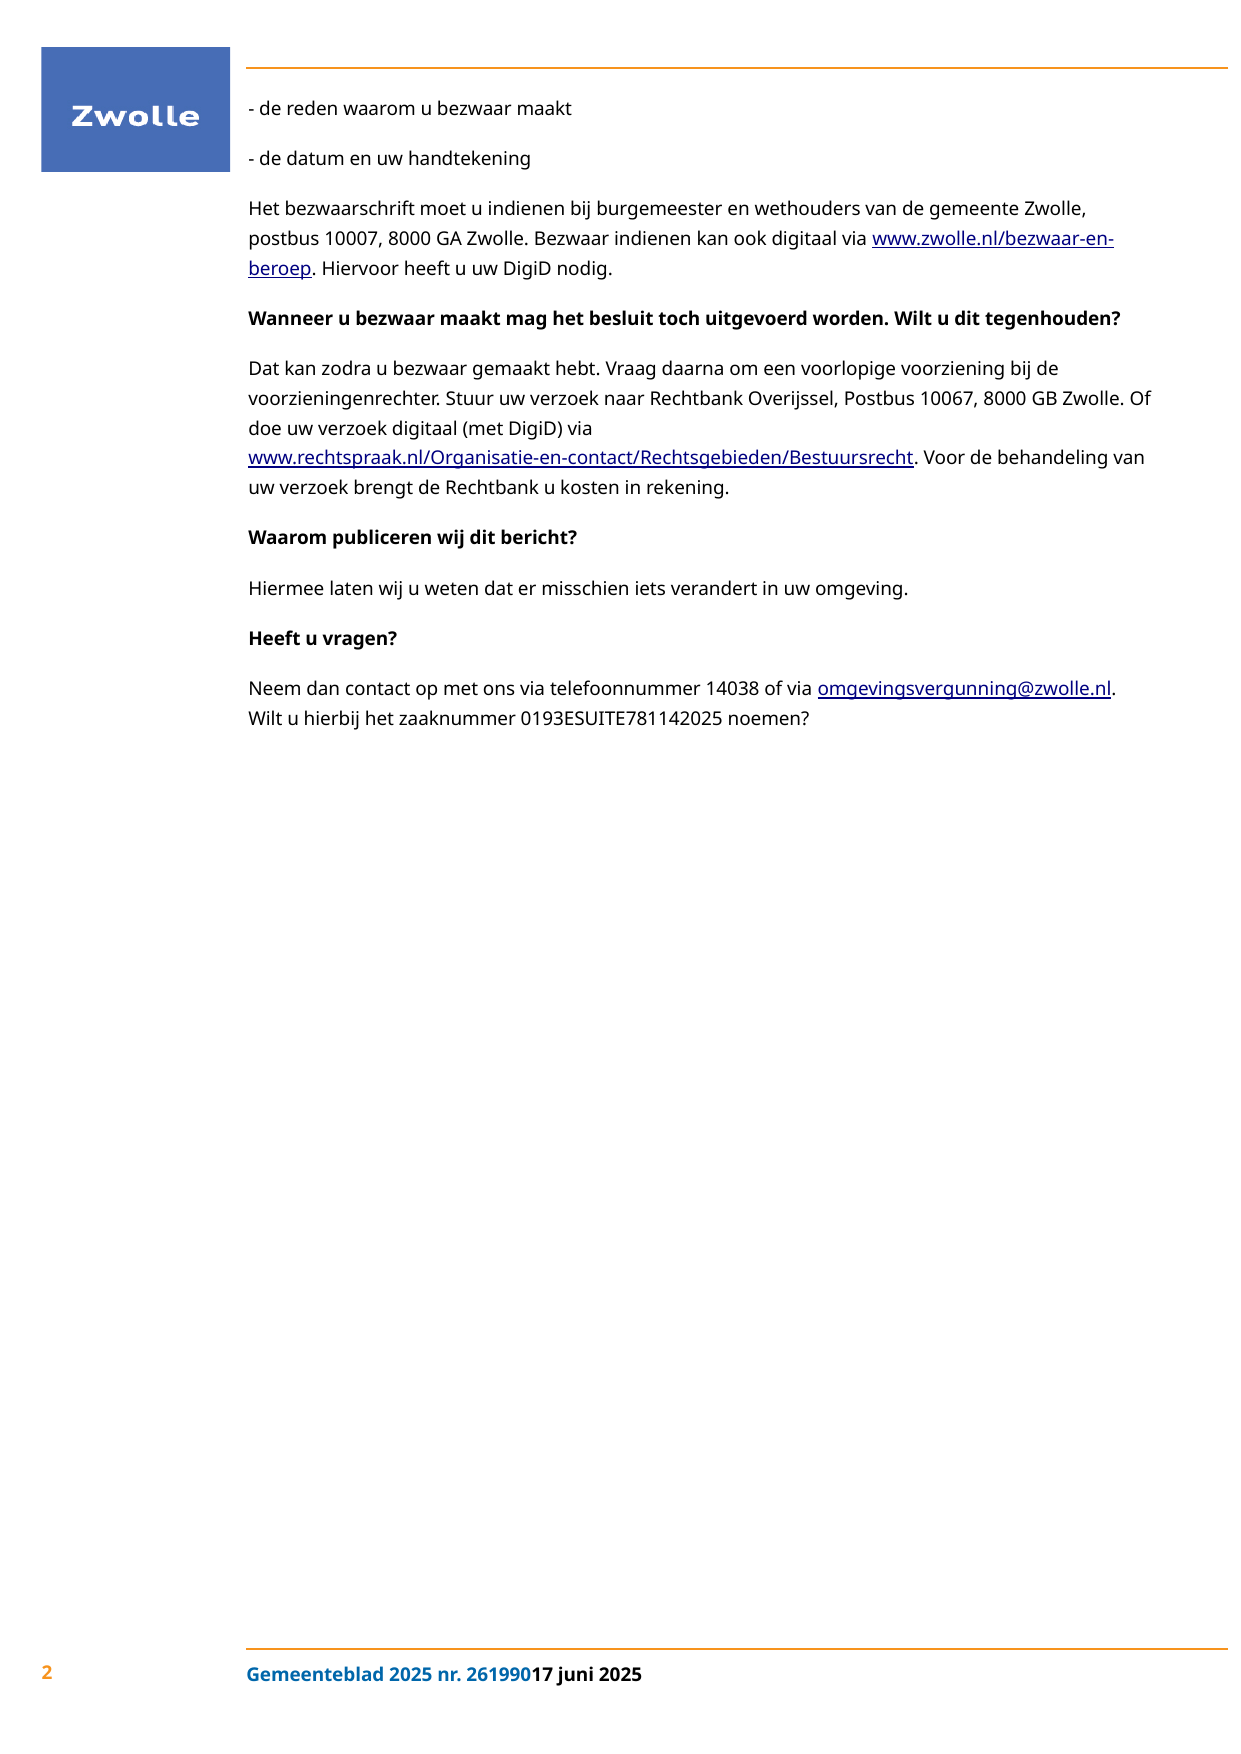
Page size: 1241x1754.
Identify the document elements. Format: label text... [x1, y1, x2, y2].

text Wanneer u bezwaar maakt mag het besluit toch uitgevoerd worden. Wilt u dit tegenhouden? [248, 305, 1152, 331]
text Het bezwaarschrift moet u indienen bij burgemeester en wethouders van de gemeente Zwolle, postbus 10007, 8000 GA Zwolle. Bezwaar indienen kan ook digitaal via www.zwolle.nl/bezwaar-en-beroep. Hiervoor heeft u uw DigiD nodig. [248, 196, 1152, 281]
text Hiermee laten wij u weten dat er misschien iets verandert in uw omgeving. [248, 575, 1152, 601]
text Neem dan contact op met ons via telefoonnummer 14038 of via omgevingsvergunning@zwolle.nl. Wilt u hierbij het zaaknummer 0193ESUITE781142025 noemen? [248, 676, 1152, 731]
text - de reden waarom u bezwaar maakt [248, 95, 1152, 121]
text Waarom publiceren wij dit bericht? [248, 524, 1152, 550]
text Heeft u vragen? [248, 625, 1152, 651]
text Dat kan zodra u bezwaar gemaakt hebt. Vraag daarna om een voorlopige voorziening bij de voorzieningenrechter. Stuur uw verzoek naar Rechtbank Overijssel, Postbus 10067, 8000 GB Zwolle. Of doe uw verzoek digitaal (met DigiD) via www.rechtspraak.nl/Organisatie-en-contact/Rechtsgebieden/Bestuursrecht. Voor de behandeling van uw verzoek brengt de Rechtbank u kosten in rekening. [248, 356, 1152, 500]
picture [41, 47, 231, 172]
text - de datum en uw handtekening [248, 145, 1152, 171]
